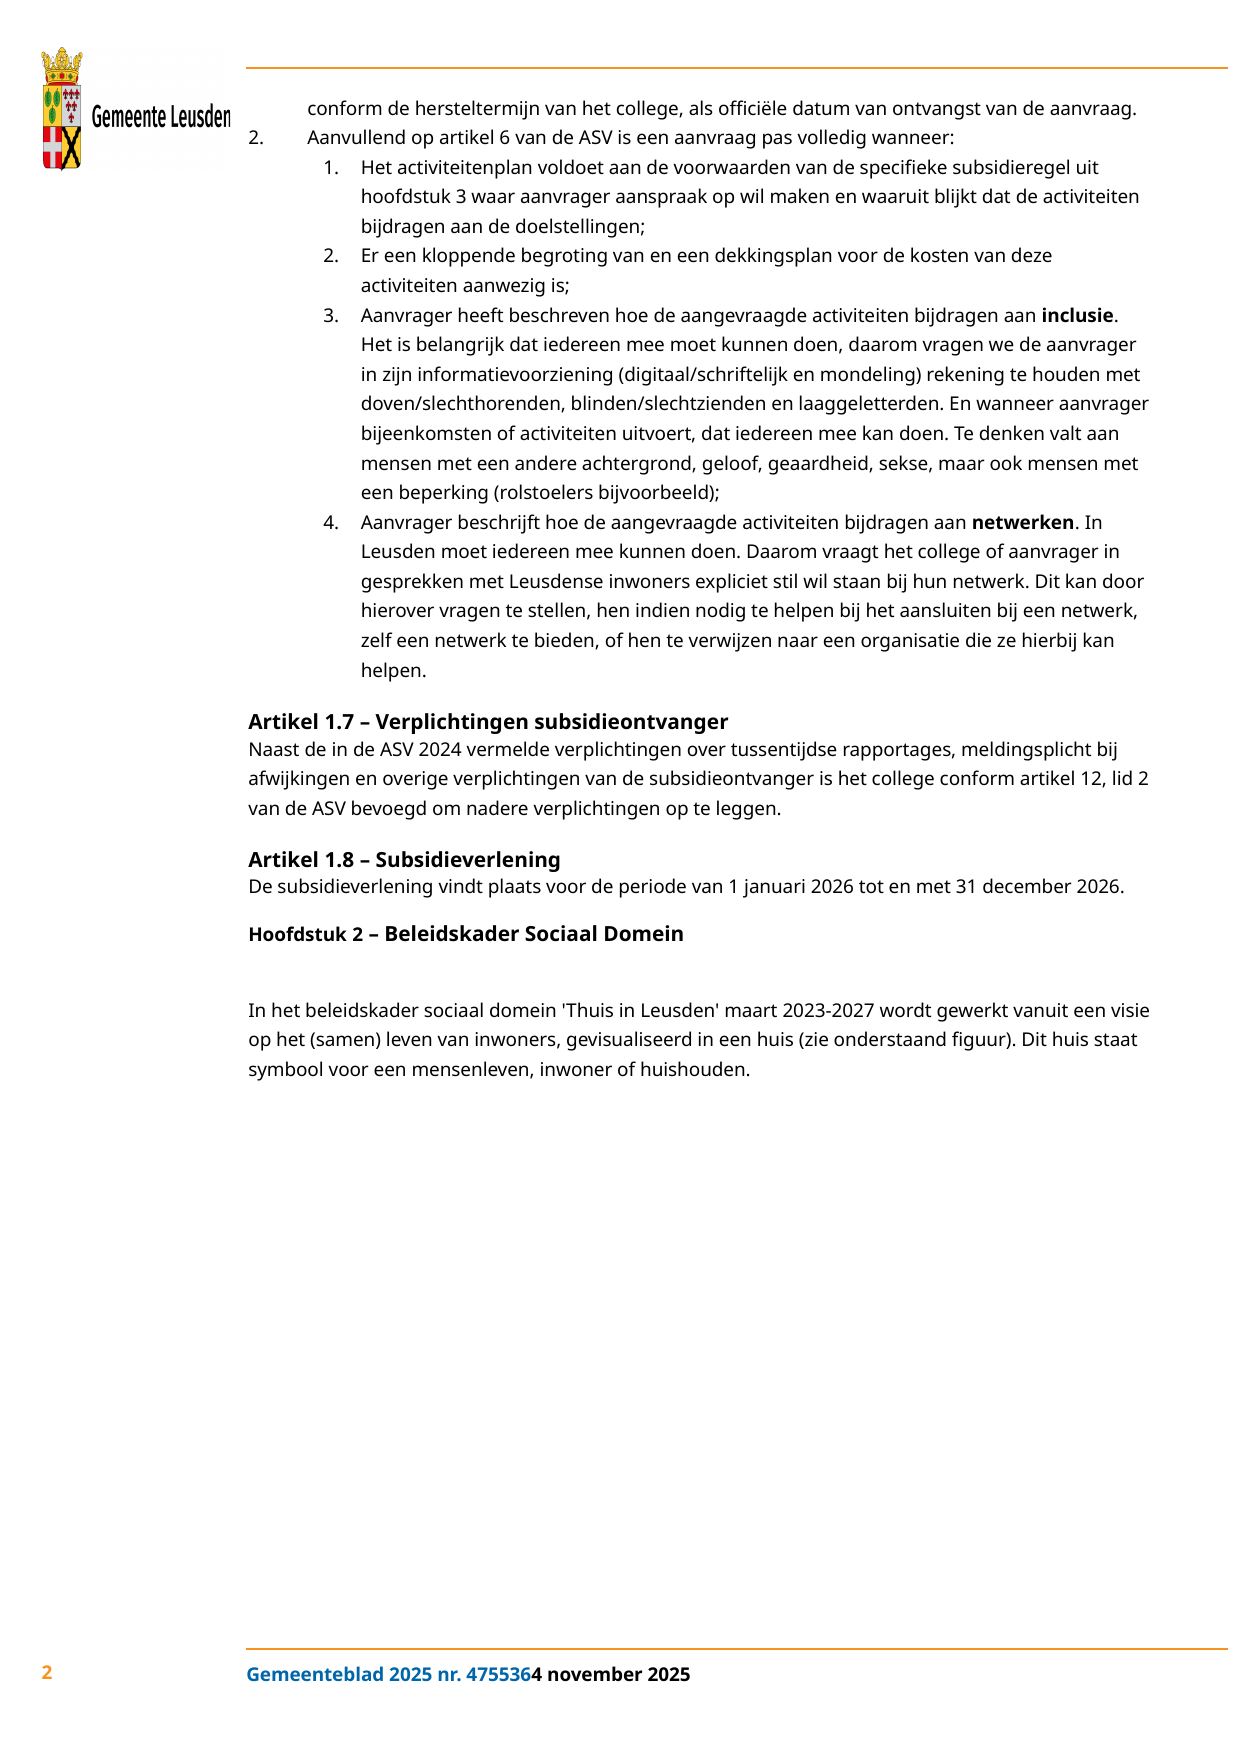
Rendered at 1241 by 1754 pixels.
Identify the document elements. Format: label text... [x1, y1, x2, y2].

list conform de hersteltermijn van het college, als officiële datum van ontvangst van de aanvraag. [248, 95, 1152, 121]
list Aanvrager heeft beschreven hoe de aangevraagde activiteiten bijdragen aan inclusie. Het is belangrijk dat iedereen mee moet kunnen doen, daarom vragen we de aanvrager in zijn informatievoorziening (digitaal/schriftelijk en mondeling) rekening te houden met doven/slechthorenden, blinden/slechtzienden en laaggeletterden. En wanneer aanvrager bijeenkomsten of activiteiten uitvoert, dat iedereen mee kan doen. Te denken valt aan mensen met een andere achtergrond, geloof, geaardheid, sekse, maar ook mensen met een beperking (rolstoelers bijvoorbeeld); [323, 302, 1152, 505]
text De subsidieverlening vindt plaats voor de periode van 1 januari 2026 tot en met 31 december 2026. [248, 874, 1152, 899]
text In het beleidskader sociaal domein 'Thuis in Leusden' maart 2023-2027 wordt gewerkt vanuit een visie op het (samen) leven van inwoners, gevisualiseerd in een huis (zie onderstaand figuur). Dit huis staat symbool voor een mensenleven, inwoner of huishouden. [248, 997, 1152, 1082]
text Naast de in de ASV 2024 vermelde verplichtingen over tussentijdse rapportages, meldingsplicht bij afwijkingen en overige verplichtingen van de subsidieontvanger is het college conform artikel 12, lid 2 van de ASV bevoegd om nadere verplichtingen op te leggen. [248, 736, 1152, 821]
text Artikel 1.8 – Subsidieverlening [248, 845, 1152, 874]
list Aanvrager beschrijft hoe de aangevraagde activiteiten bijdragen aan netwerken. In Leusden moet iedereen mee kunnen doen. Daarom vraagt het college of aanvrager in gesprekken met Leusdense inwoners expliciet stil wil staan bij hun netwerk. Dit kan door hierover vragen te stellen, hen indien nodig te helpen bij het aansluiten bij een netwerk, zelf een netwerk te bieden, of hen te verwijzen naar een organisatie die ze hierbij kan helpen. [323, 509, 1152, 683]
text Artikel 1.7 – Verplichtingen subsidieontvanger [248, 707, 1152, 736]
picture [41, 47, 231, 172]
text Hoofdstuk 2 – Beleidskader Sociaal Domein [248, 919, 1152, 948]
list Er een kloppende begroting van en een dekkingsplan voor de kosten van deze activiteiten aanwezig is; [323, 243, 1152, 298]
list Het activiteitenplan voldoet aan de voorwaarden van de specifieke subsidieregel uit hoofdstuk 3 waar aanvrager aanspraak op wil maken en waaruit blijkt dat de activiteiten bijdragen aan de doelstellingen; [323, 154, 1152, 239]
list Aanvullend op artikel 6 van de ASV is een aanvraag pas volledig wanneer: [248, 124, 1152, 150]
